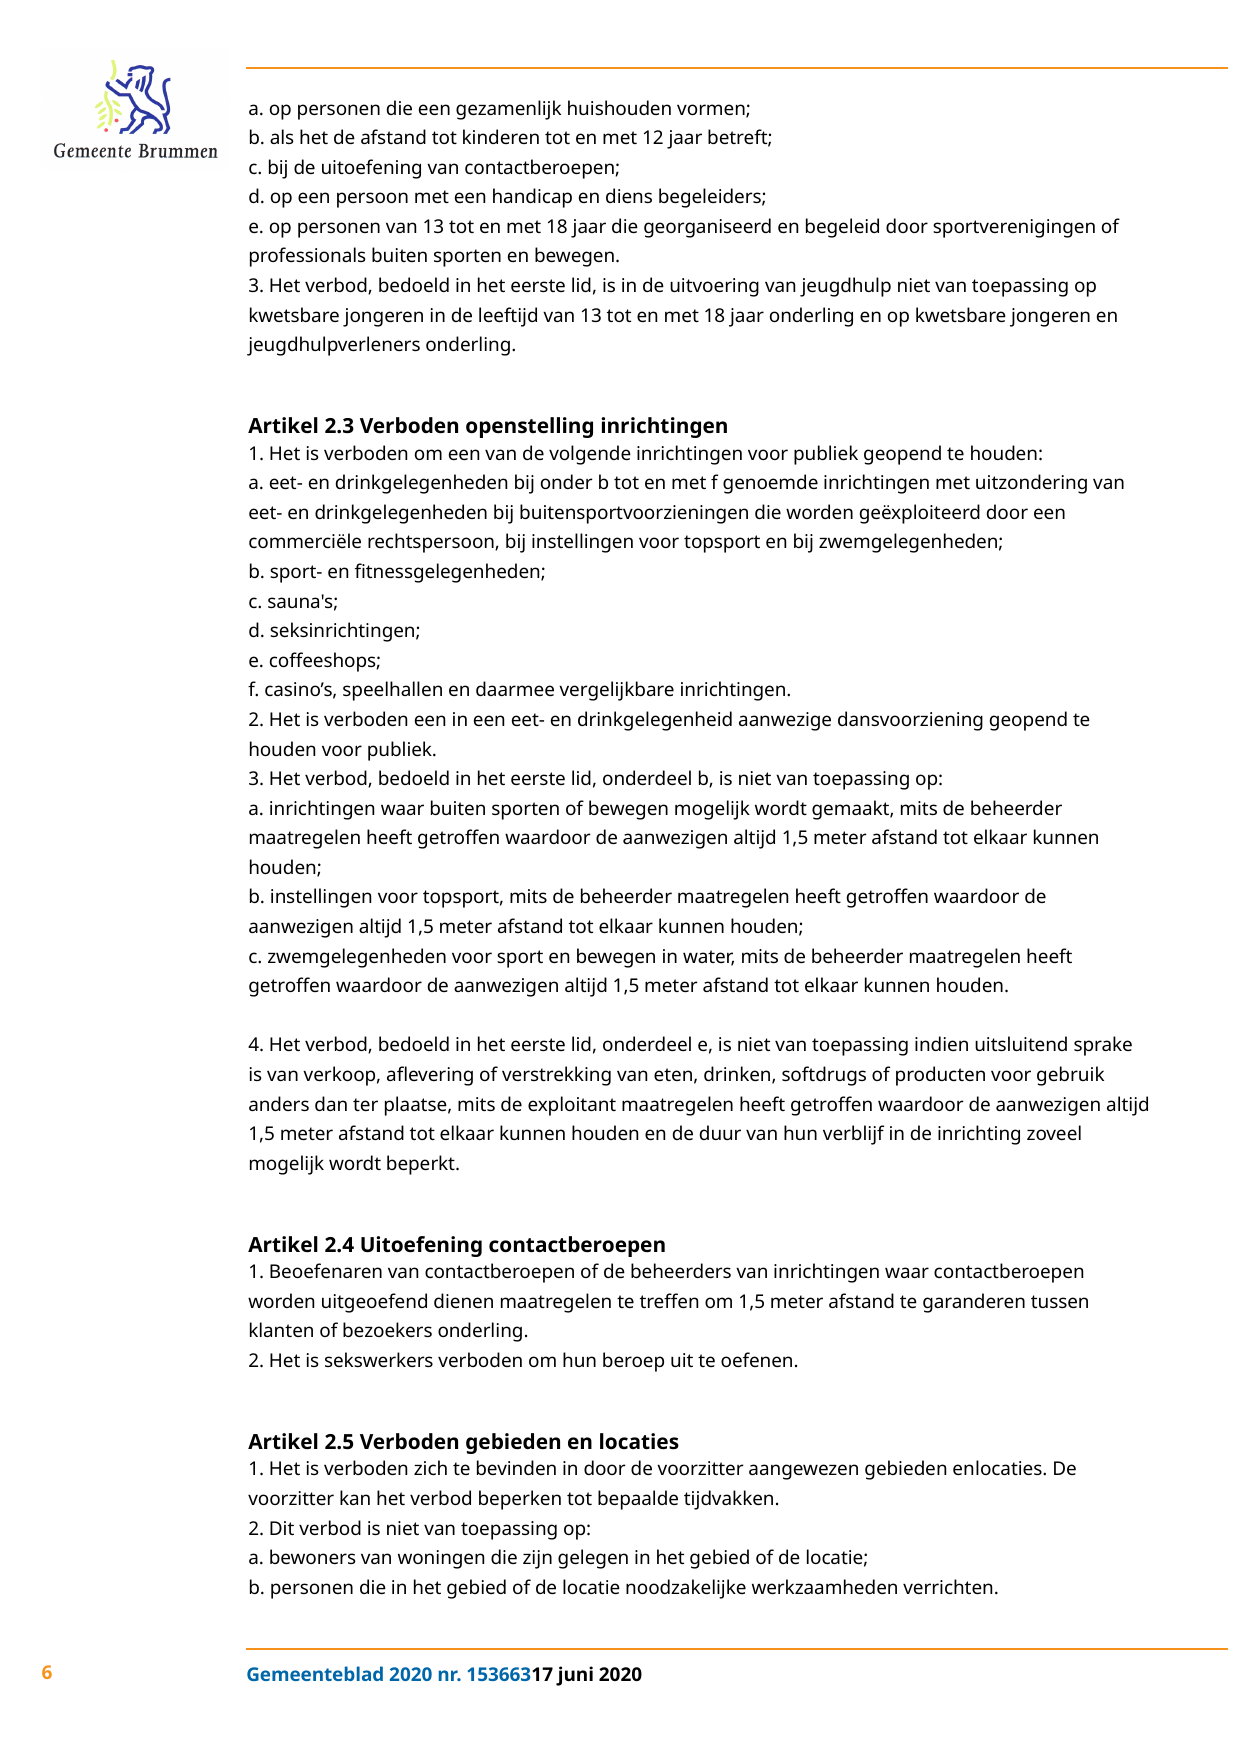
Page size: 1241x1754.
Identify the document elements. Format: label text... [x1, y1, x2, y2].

text d. op een persoon met een handicap en diens begeleiders; [248, 183, 1152, 209]
text c. zwemgelegenheden voor sport en bewegen in water, mits de beheerder maatregelen heeft getroffen waardoor de aanwezigen altijd 1,5 meter afstand tot elkaar kunnen houden. [248, 943, 1152, 998]
text d. seksinrichtingen; [248, 617, 1152, 643]
text 2. Het is sekswerkers verboden om hun beroep uit te oefenen. [248, 1347, 1152, 1373]
text Artikel 2.4 Uitoefening contactberoepen [248, 1230, 1152, 1258]
text f. casino’s, speelhallen en daarmee vergelijkbare inrichtingen. [248, 677, 1152, 702]
text e. op personen van 13 tot en met 18 jaar die georganiseerd en begeleid door sportverenigingen of professionals buiten sporten en bewegen. [248, 213, 1152, 268]
text b. instellingen voor topsport, mits de beheerder maatregelen heeft getroffen waardoor de aanwezigen altijd 1,5 meter afstand tot elkaar kunnen houden; [248, 884, 1152, 939]
text a. op personen die een gezamenlijk huishouden vormen; [248, 95, 1152, 121]
text e. coffeeshops; [248, 647, 1152, 673]
text 2. Het is verboden een in een eet- en drinkgelegenheid aanwezige dansvoorziening geopend te houden voor publiek. [248, 706, 1152, 761]
text c. sauna's; [248, 588, 1152, 613]
text 4. Het verbod, bedoeld in het eerste lid, onderdeel e, is niet van toepassing indien uitsluitend sprake is van verkoop, aflevering of verstrekking van eten, drinken, softdrugs of producten voor gebruik anders dan ter plaatse, mits de exploitant maatregelen heeft getroffen waardoor de aanwezigen altijd 1,5 meter afstand tot elkaar kunnen houden en de duur van hun verblijf in de inrichting zoveel mogelijk wordt beperkt. [248, 1032, 1152, 1176]
text c. bij de uitoefening van contactberoepen; [248, 154, 1152, 180]
text a. inrichtingen waar buiten sporten of bewegen mogelijk wordt gemaakt, mits de beheerder maatregelen heeft getroffen waardoor de aanwezigen altijd 1,5 meter afstand tot elkaar kunnen houden; [248, 795, 1152, 880]
text b. sport- en fitnessgelegenheden; [248, 558, 1152, 584]
text a. bewoners van woningen die zijn gelegen in het gebied of de locatie; [248, 1544, 1152, 1570]
text 3. Het verbod, bedoeld in het eerste lid, onderdeel b, is niet van toepassing op: [248, 765, 1152, 791]
picture [41, 47, 231, 172]
text b. als het de afstand tot kinderen tot en met 12 jaar betreft; [248, 124, 1152, 150]
text 3. Het verbod, bedoeld in het eerste lid, is in de uitvoering van jeugdhulp niet van toepassing op kwetsbare jongeren in de leeftijd van 13 tot en met 18 jaar onderling en op kwetsbare jongeren en jeugdhulpverleners onderling. [248, 272, 1152, 357]
text 1. Beoefenaren van contactberoepen of de beheerders van inrichtingen waar contactberoepen worden uitgeoefend dienen maatregelen te treffen om 1,5 meter afstand te garanderen tussen klanten of bezoekers onderling. [248, 1258, 1152, 1343]
text 1. Het is verboden zich te bevinden in door de voorzitter aangewezen gebieden enlocaties. De voorzitter kan het verbod beperken tot bepaalde tijdvakken. [248, 1456, 1152, 1511]
text 1. Het is verboden om een van de volgende inrichtingen voor publiek geopend te houden: [248, 440, 1152, 466]
text a. eet- en drinkgelegenheden bij onder b tot en met f genoemde inrichtingen met uitzondering van eet- en drinkgelegenheden bij buitensportvoorzieningen die worden geëxploiteerd door een commerciële rechtspersoon, bij instellingen voor topsport en bij zwemgelegenheden; [248, 469, 1152, 554]
text Artikel 2.3 Verboden openstelling inrichtingen [248, 411, 1152, 440]
text Artikel 2.5 Verboden gebieden en locaties [248, 1427, 1152, 1456]
text 2. Dit verbod is niet van toepassing op: [248, 1515, 1152, 1540]
text b. personen die in het gebied of de locatie noodzakelijke werkzaamheden verrichten. [248, 1574, 1152, 1599]
